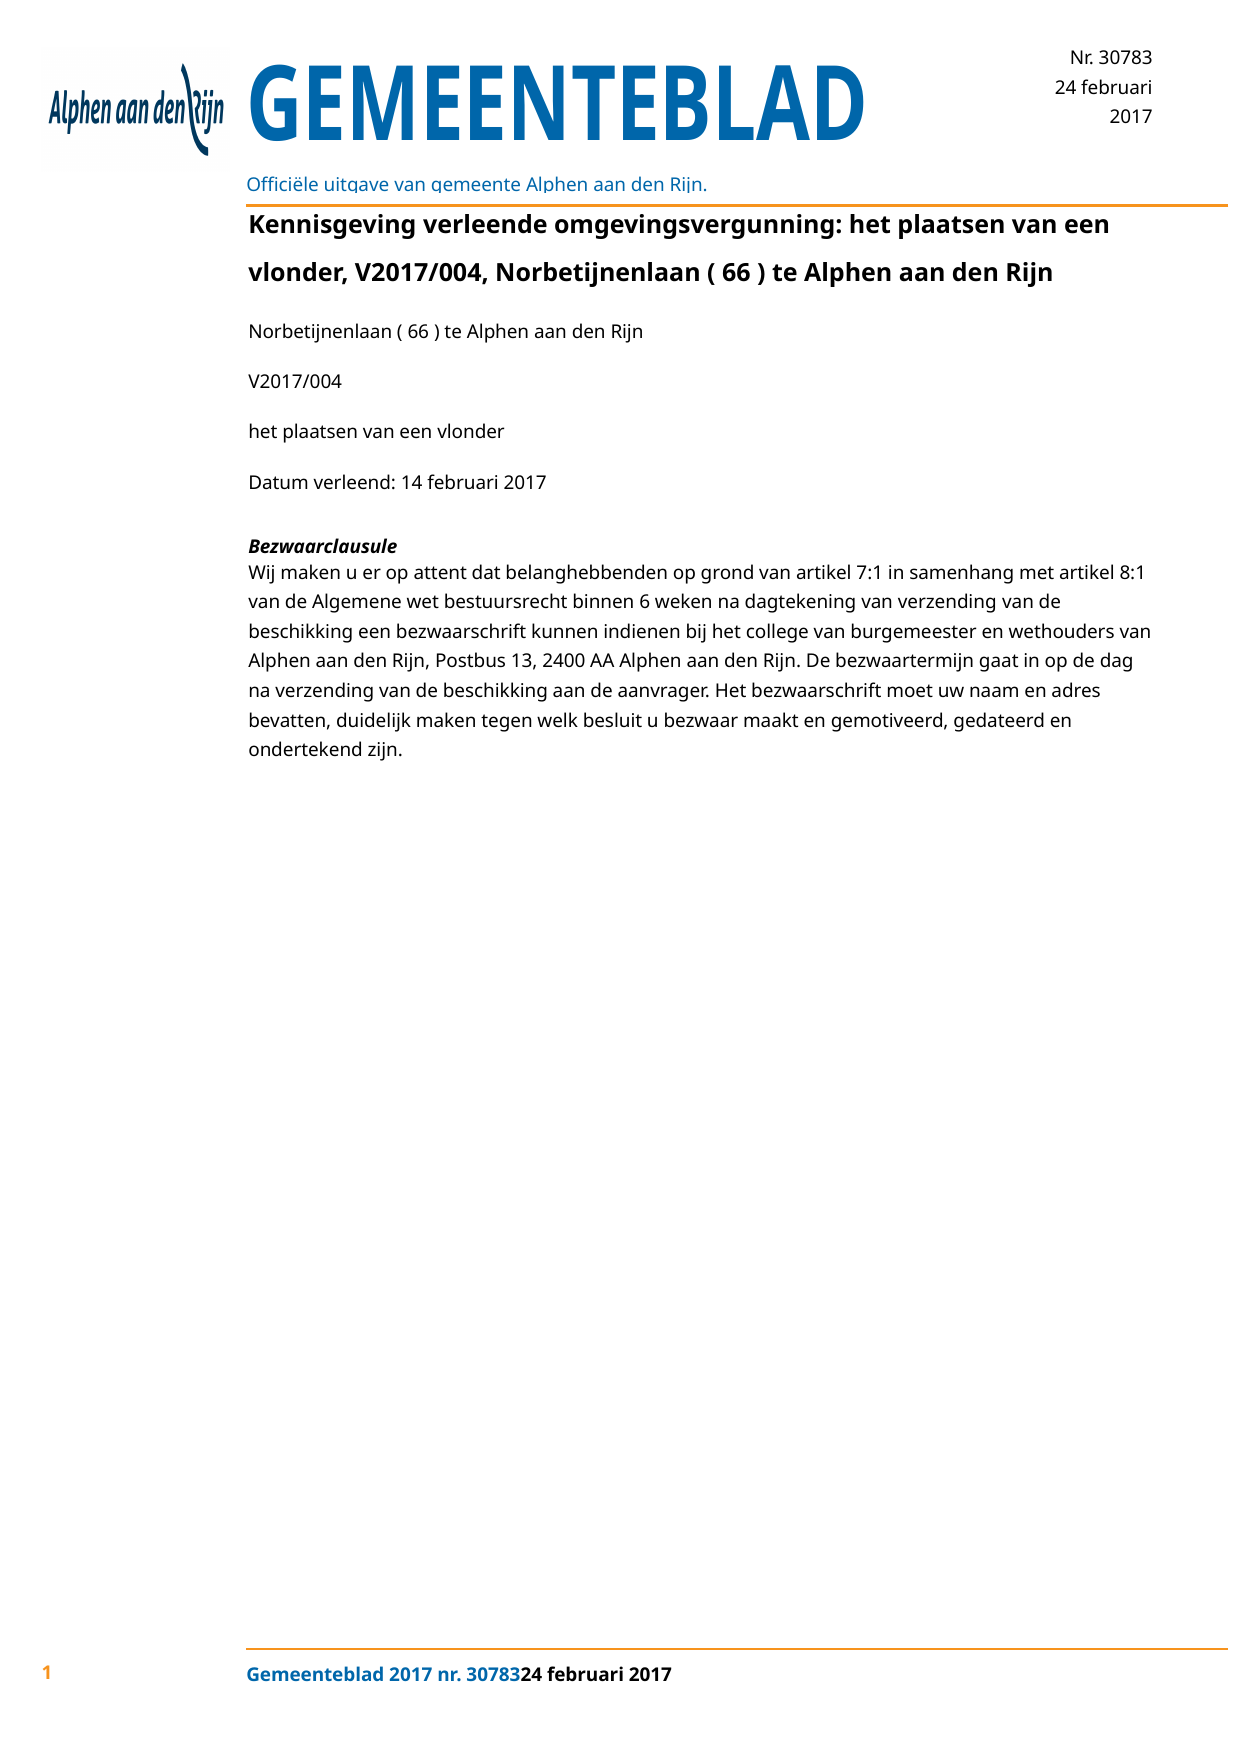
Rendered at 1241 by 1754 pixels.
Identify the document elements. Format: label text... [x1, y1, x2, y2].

text V2017/004 [248, 368, 1152, 394]
text het plaatsen van een vlonder [248, 419, 1152, 444]
text Norbetijnenlaan ( 66 ) te Alphen aan den Rijn [248, 318, 1152, 344]
text Bezwaarclausule [248, 533, 1152, 559]
text Datum verleend: 14 februari 2017 [248, 469, 1152, 495]
text Kennisgeving verleende omgevingsvergunning: het plaatsen van een vlonder, V2017/004, Norbetijnenlaan ( 66 ) te Alphen aan den Rijn [248, 207, 1152, 288]
picture [41, 47, 231, 172]
text Wij maken u er op attent dat belanghebbenden op grond van artikel 7:1 in samenhang met artikel 8:1 van de Algemene wet bestuursrecht binnen 6 weken na dagtekening van verzending van de beschikking een bezwaarschrift kunnen indienen bij het college van burgemeester en wethouders van Alphen aan den Rijn, Postbus 13, 2400 AA Alphen aan den Rijn. De bezwaartermijn gaat in op de dag na verzending van de beschikking aan de aanvrager. Het bezwaarschrift moet uw naam en adres bevatten, duidelijk maken tegen welk besluit u bezwaar maakt en gemotiveerd, gedateerd en ondertekend zijn. [248, 559, 1152, 762]
